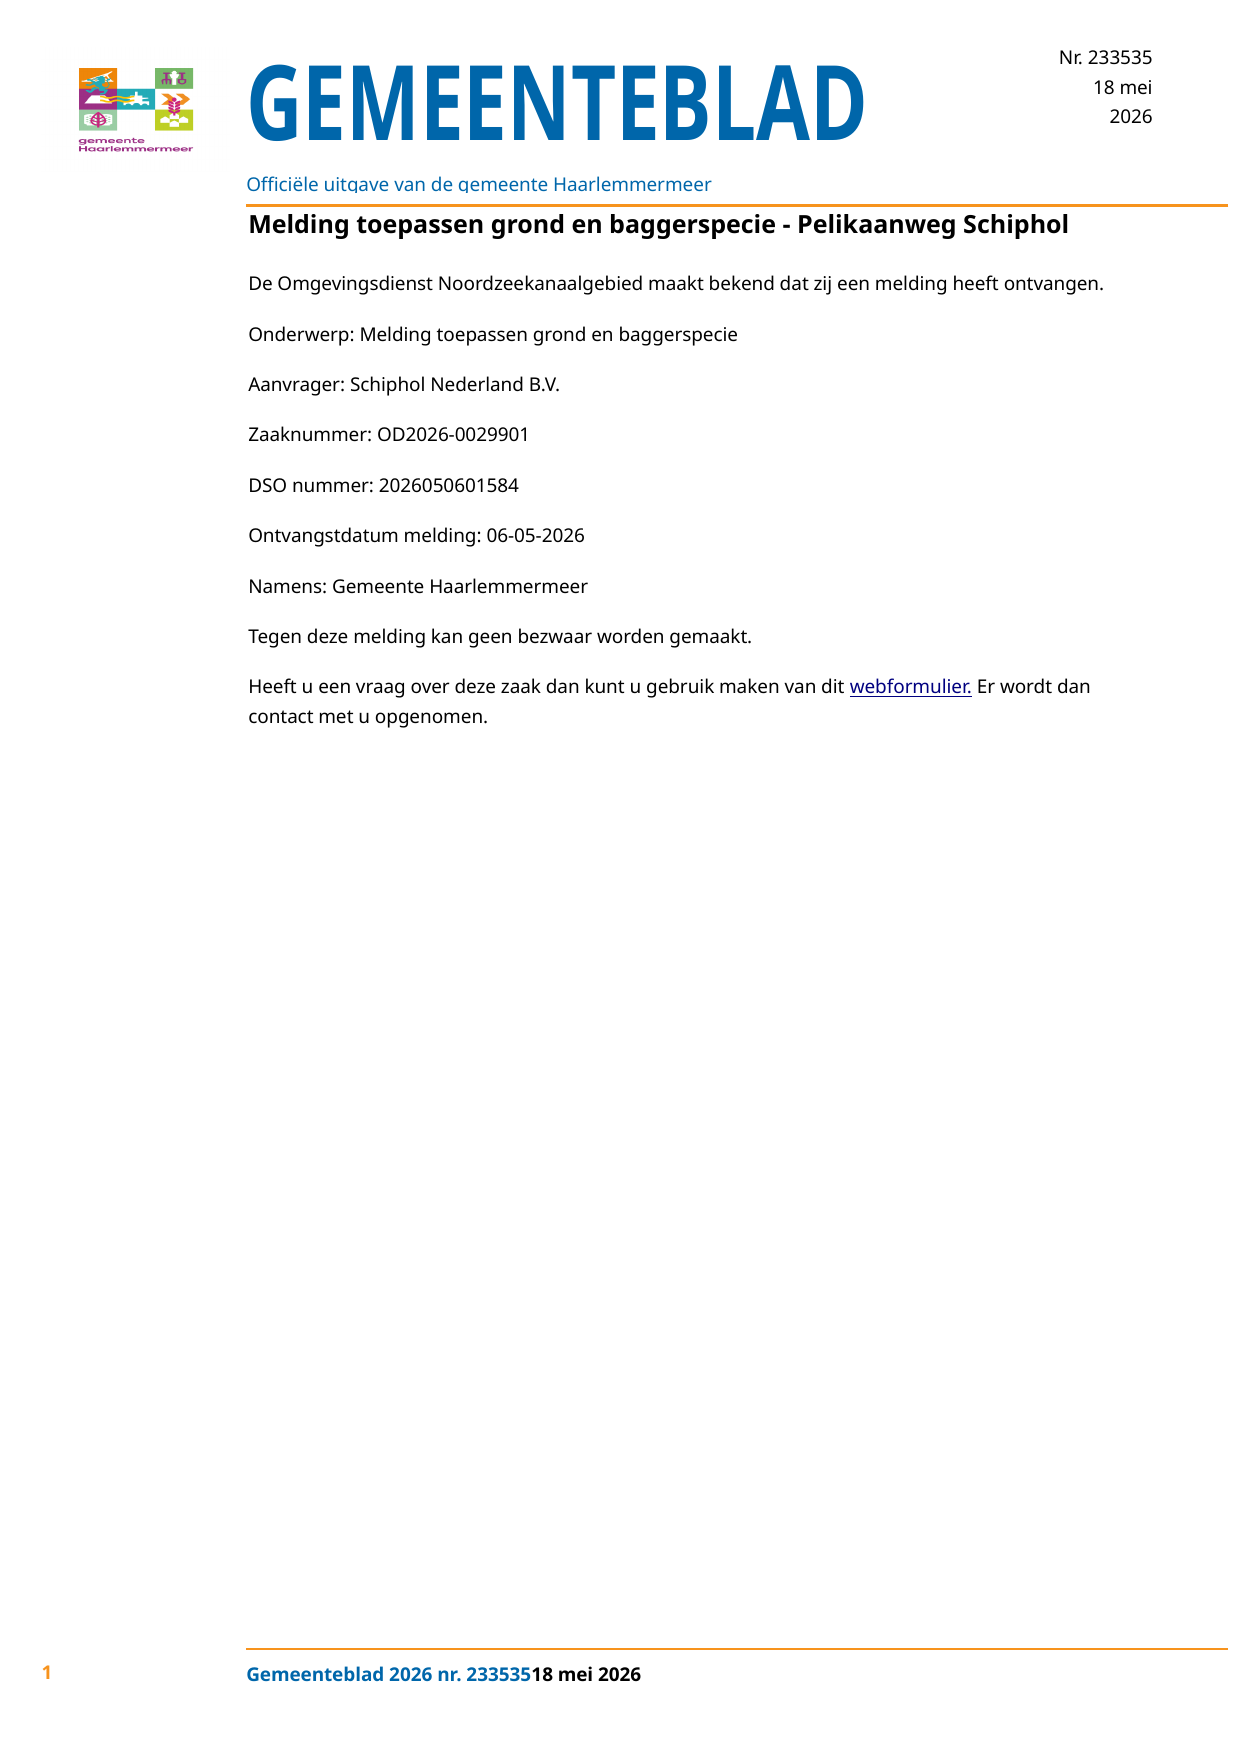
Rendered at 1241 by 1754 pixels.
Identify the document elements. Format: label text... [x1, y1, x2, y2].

text Zaaknummer: OD2026-0029901 [248, 422, 1152, 447]
text Aanvrager: Schiphol Nederland B.V. [248, 371, 1152, 397]
picture [41, 47, 231, 172]
text Ontvangstdatum melding: 06-05-2026 [248, 522, 1152, 548]
text De Omgevingsdienst Noordzeekanaalgebied maakt bekend dat zij een melding heeft ontvangen. [248, 270, 1152, 296]
text Onderwerp: Melding toepassen grond en baggerspecie [248, 321, 1152, 346]
text Heeft u een vraag over deze zaak dan kunt u gebruik maken van dit webformulier. Er wordt dan contact met u opgenomen. [248, 674, 1152, 729]
text Tegen deze melding kan geen bezwaar worden gemaakt. [248, 623, 1152, 649]
text Melding toepassen grond en baggerspecie - Pelikaanweg Schiphol [248, 207, 1152, 241]
text DSO nummer: 2026050601584 [248, 472, 1152, 498]
text Namens: Gemeente Haarlemmermeer [248, 573, 1152, 598]
